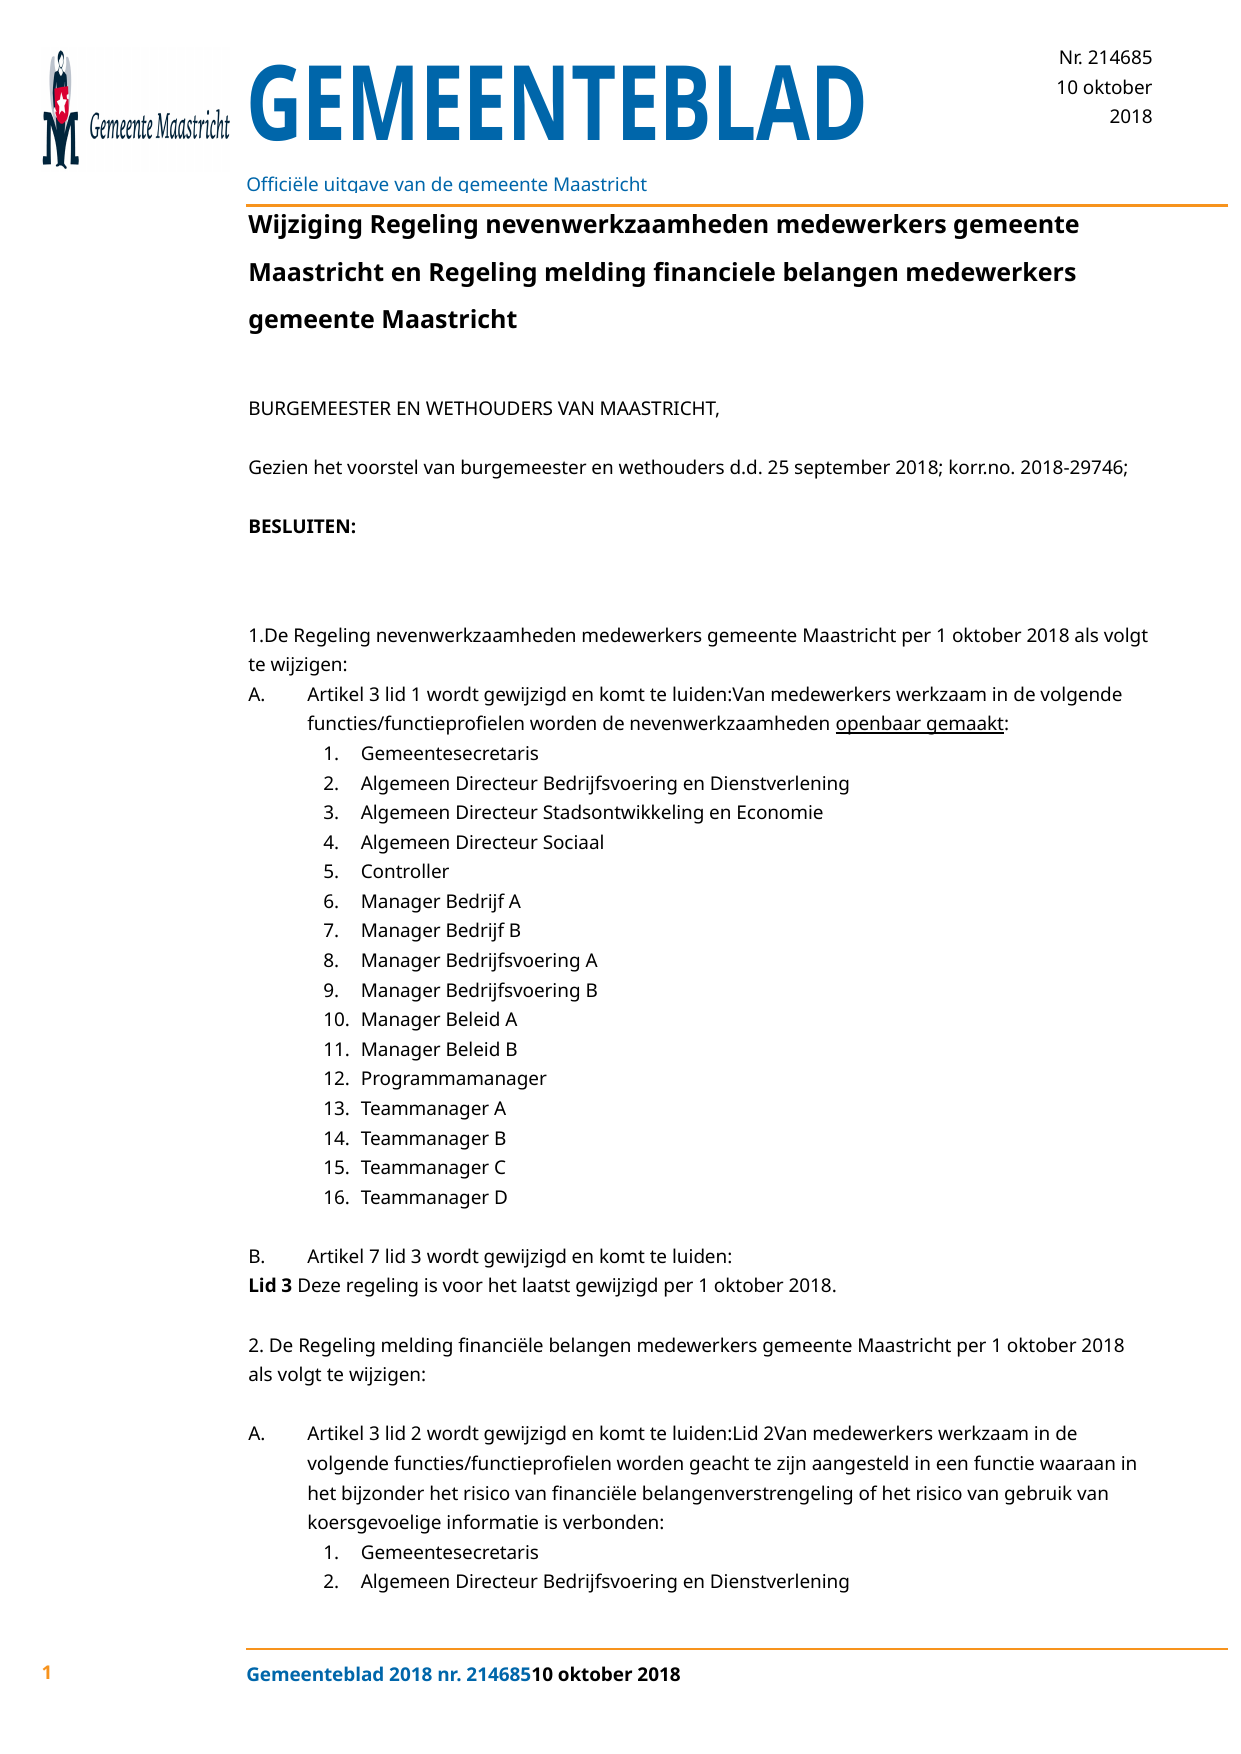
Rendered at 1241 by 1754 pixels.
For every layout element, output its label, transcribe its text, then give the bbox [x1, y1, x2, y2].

list Manager Bedrijfsvoering B [323, 977, 1152, 1003]
list Teammanager D [323, 1184, 1152, 1210]
list Algemeen Directeur Stadsontwikkeling en Economie [323, 799, 1152, 825]
text BESLUITEN: [248, 513, 1152, 539]
list Programmamanager [323, 1066, 1152, 1091]
text 1.De Regeling nevenwerkzaamheden medewerkers gemeente Maastricht per 1 oktober 2018 als volgt te wijzigen: [248, 622, 1152, 677]
list Algemeen Directeur Bedrijfsvoering en Dienstverlening [323, 770, 1152, 796]
list Artikel 7 lid 3 wordt gewijzigd en komt te luiden: [248, 1243, 1152, 1269]
list Manager Bedrijfsvoering A [323, 947, 1152, 973]
list Artikel 3 lid 1 wordt gewijzigd en komt te luiden:Van medewerkers werkzaam in de volgende functies/functieprofielen worden de nevenwerkzaamheden openbaar gemaakt: [248, 681, 1152, 736]
list Algemeen Directeur Sociaal [323, 829, 1152, 855]
picture [41, 47, 231, 172]
list Manager Beleid A [323, 1006, 1152, 1032]
list Manager Beleid B [323, 1036, 1152, 1062]
list Controller [323, 858, 1152, 884]
list Manager Bedrijf A [323, 888, 1152, 914]
list Gemeentesecretaris [323, 740, 1152, 766]
text Wijziging Regeling nevenwerkzaamheden medewerkers gemeente Maastricht en Regeling melding financiele belangen medewerkers gemeente Maastricht [248, 207, 1152, 336]
list Manager Bedrijf B [323, 918, 1152, 943]
list Teammanager A [323, 1095, 1152, 1121]
list Teammanager B [323, 1125, 1152, 1151]
list Artikel 3 lid 2 wordt gewijzigd en komt te luiden:Lid 2Van medewerkers werkzaam in de volgende functies/functieprofielen worden geacht te zijn aangesteld in een functie waaraan in het bijzonder het risico van financiële belangenverstrengeling of het risico van gebruik van koersgevoelige informatie is verbonden: [248, 1421, 1152, 1535]
text Lid 3 Deze regeling is voor het laatst gewijzigd per 1 oktober 2018. [248, 1273, 1152, 1298]
list Gemeentesecretaris [323, 1539, 1152, 1565]
text Gezien het voorstel van burgemeester en wethouders d.d. 25 september 2018; korr.no. 2018-29746; [248, 454, 1152, 480]
list Algemeen Directeur Bedrijfsvoering en Dienstverlening [323, 1568, 1152, 1594]
text BURGEMEESTER EN WETHOUDERS VAN MAASTRICHT, [248, 395, 1152, 421]
text 2. De Regeling melding financiële belangen medewerkers gemeente Maastricht per 1 oktober 2018 als volgt te wijzigen: [248, 1332, 1152, 1387]
list Teammanager C [323, 1154, 1152, 1180]
